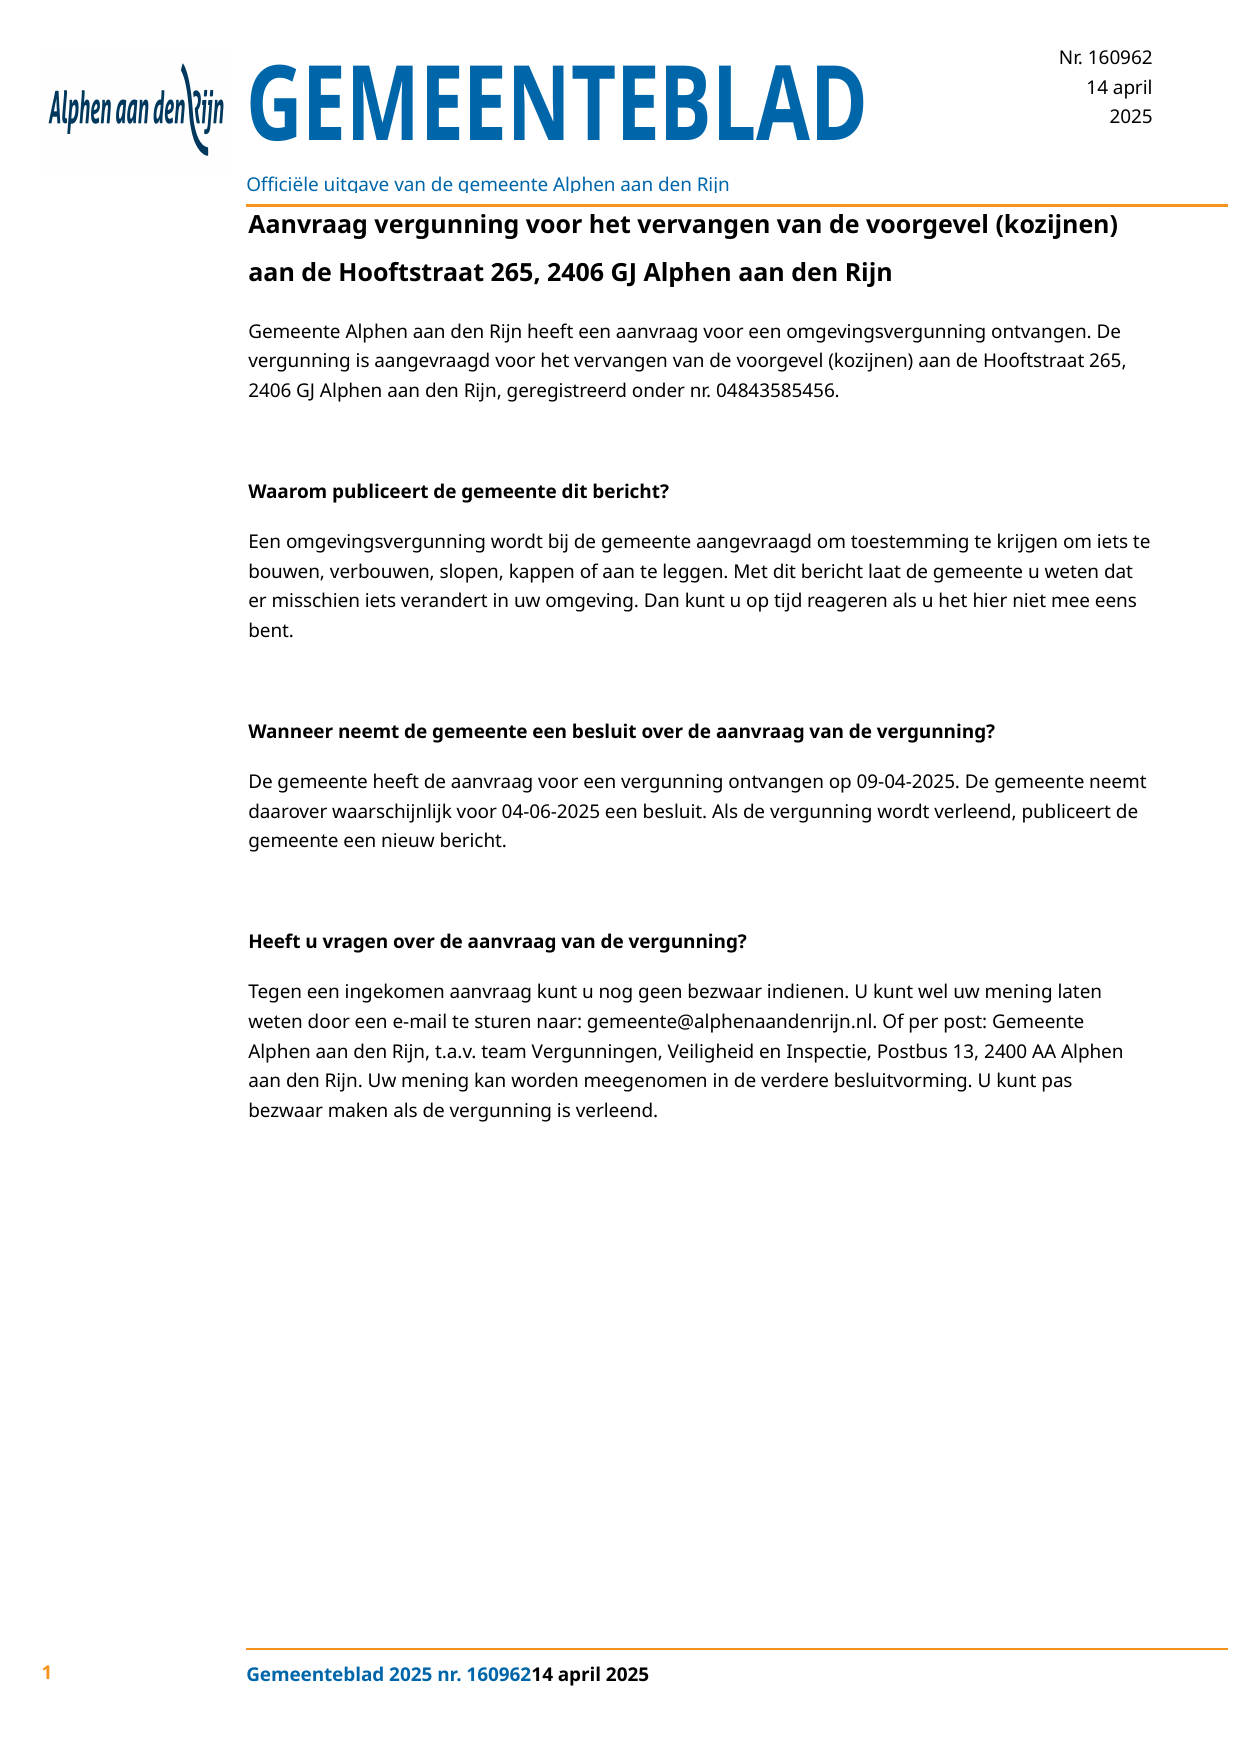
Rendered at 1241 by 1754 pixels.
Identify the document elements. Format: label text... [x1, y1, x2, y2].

text De gemeente heeft de aanvraag voor een vergunning ontvangen op 09-04-2025. De gemeente neemt daarover waarschijnlijk voor 04-06-2025 een besluit. Als de vergunning wordt verleend, publiceert de gemeente een nieuw bericht. [248, 768, 1152, 853]
text Aanvraag vergunning voor het vervangen van de voorgevel (kozijnen) aan de Hooftstraat 265, 2406 GJ Alphen aan den Rijn [248, 207, 1152, 288]
text Een omgevingsvergunning wordt bij de gemeente aangevraagd om toestemming te krijgen om iets te bouwen, verbouwen, slopen, kappen of aan te leggen. Met dit bericht laat de gemeente u weten dat er misschien iets verandert in uw omgeving. Dan kunt u op tijd reageren als u het hier niet mee eens bent. [248, 528, 1152, 643]
text Heeft u vragen over de aanvraag van de vergunning? [248, 928, 1152, 954]
picture [41, 47, 231, 172]
text Tegen een ingekomen aanvraag kunt u nog geen bezwaar indienen. U kunt wel uw mening laten weten door een e-mail te sturen naar: gemeente@alphenaandenrijn.nl. Of per post: Gemeente Alphen aan den Rijn, t.a.v. team Vergunningen, Veiligheid en Inspectie, Postbus 13, 2400 AA Alphen aan den Rijn. Uw mening kan worden meegenomen in de verdere besluitvorming. U kunt pas bezwaar maken als de vergunning is verleend. [248, 979, 1152, 1123]
text Wanneer neemt de gemeente een besluit over de aanvraag van de vergunning? [248, 718, 1152, 744]
text Gemeente Alphen aan den Rijn heeft een aanvraag voor een omgevingsvergunning ontvangen. De vergunning is aangevraagd voor het vervangen van de voorgevel (kozijnen) aan de Hooftstraat 265, 2406 GJ Alphen aan den Rijn, geregistreerd onder nr. 04843585456. [248, 318, 1152, 403]
text Waarom publiceert de gemeente dit bericht? [248, 478, 1152, 504]
